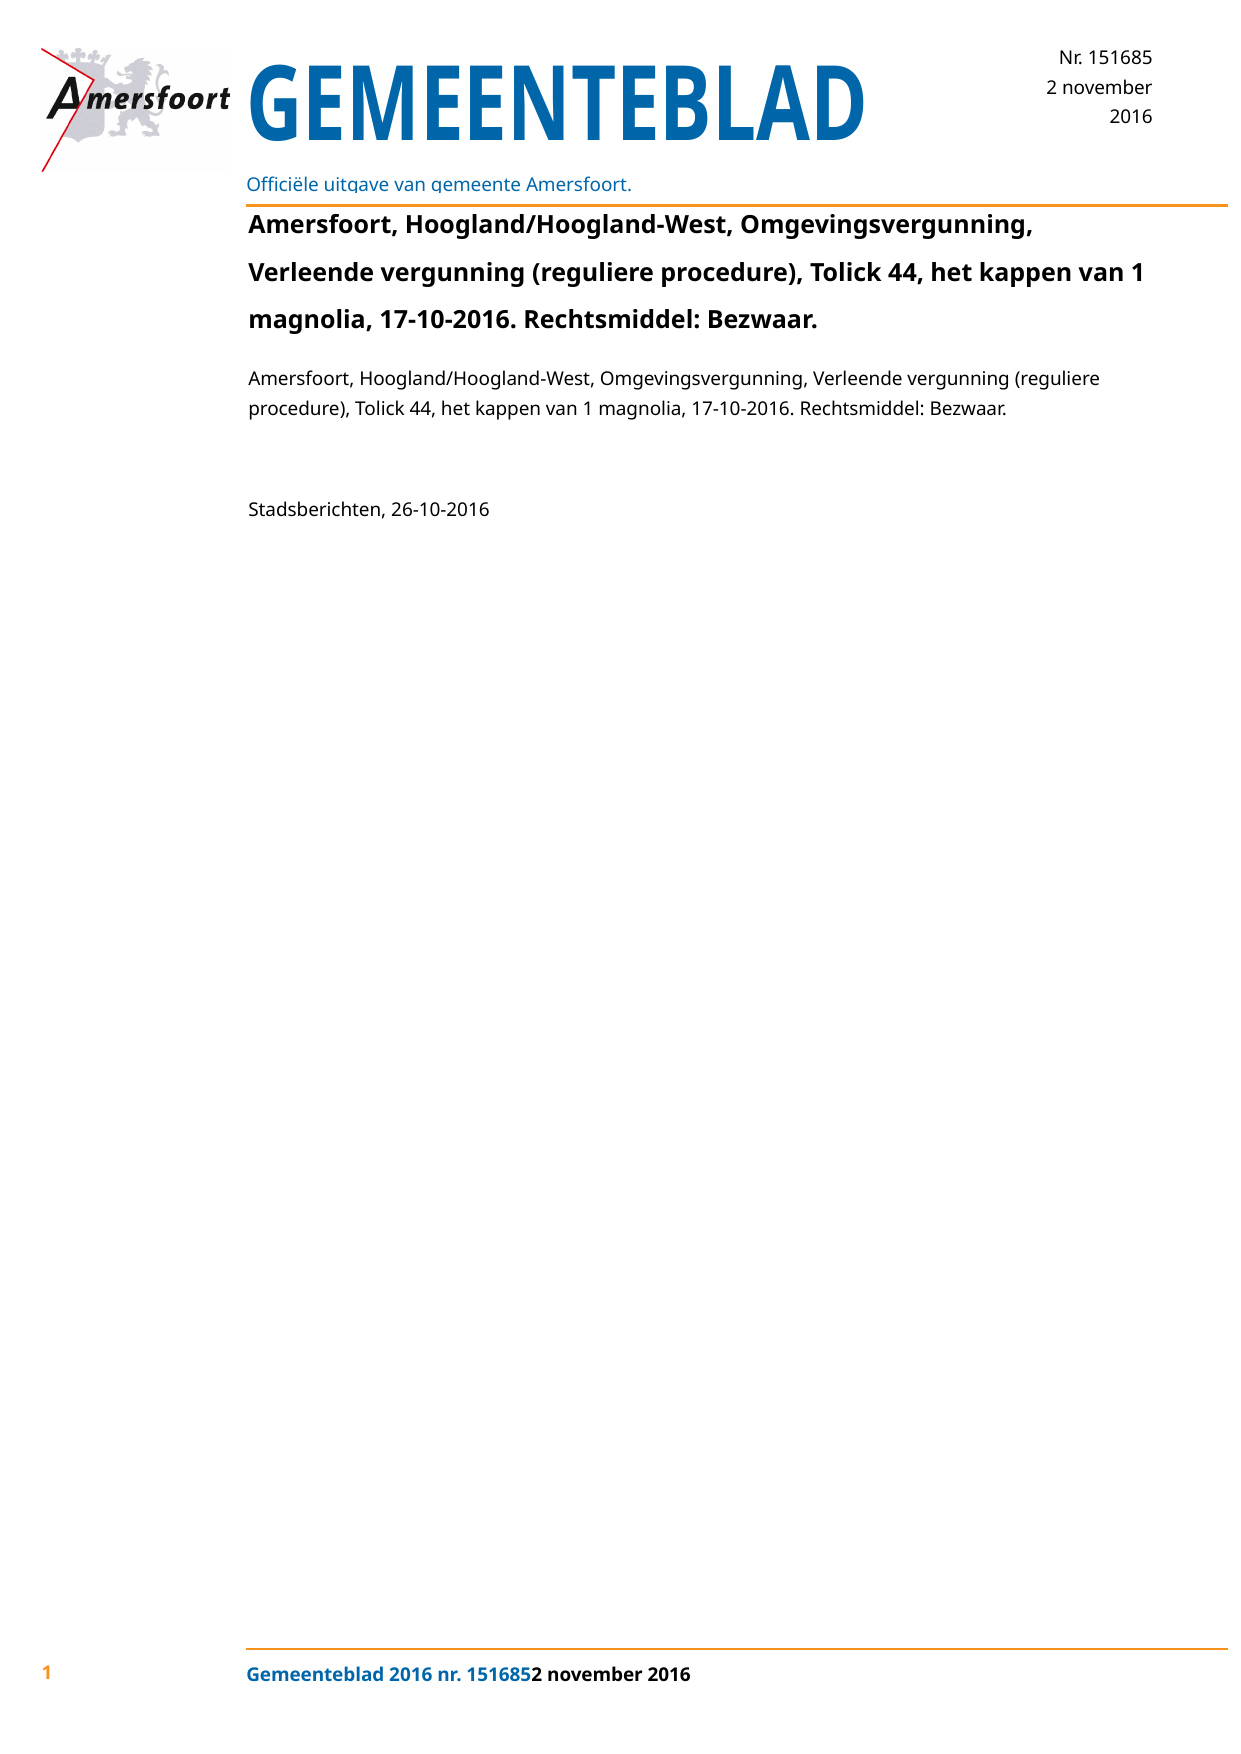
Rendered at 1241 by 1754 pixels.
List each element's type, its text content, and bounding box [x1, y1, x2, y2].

picture [41, 47, 231, 172]
text Stadsberichten, 26-10-2016 [248, 496, 1152, 522]
text Amersfoort, Hoogland/Hoogland-West, Omgevingsvergunning, Verleende vergunning (reguliere procedure), Tolick 44, het kappen van 1 magnolia, 17-10-2016. Rechtsmiddel: Bezwaar. [248, 366, 1152, 421]
text Amersfoort, Hoogland/Hoogland-West, Omgevingsvergunning, Verleende vergunning (reguliere procedure), Tolick 44, het kappen van 1 magnolia, 17-10-2016. Rechtsmiddel: Bezwaar. [248, 207, 1152, 336]
